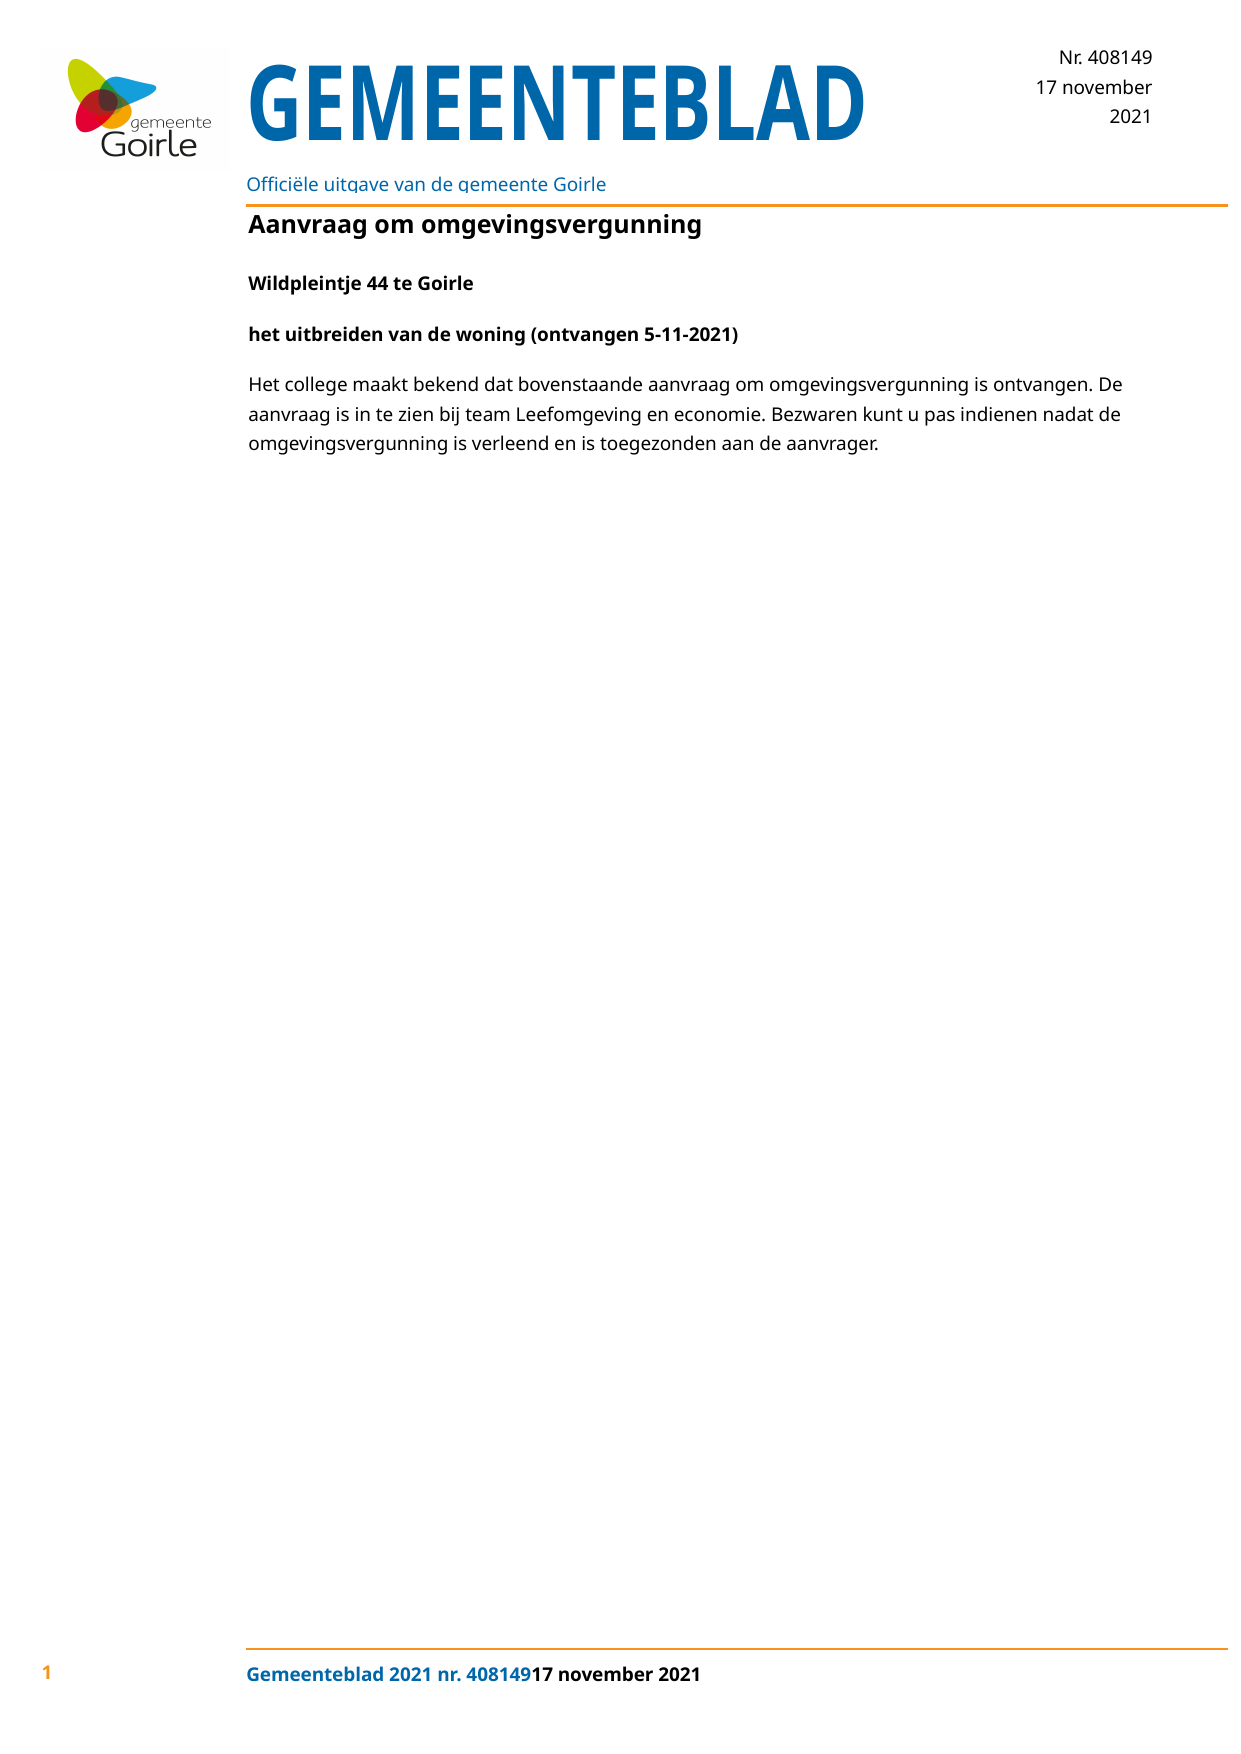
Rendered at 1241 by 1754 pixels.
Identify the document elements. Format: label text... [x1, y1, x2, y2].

text Het college maakt bekend dat bovenstaande aanvraag om omgevingsvergunning is ontvangen. De aanvraag is in te zien bij team Leefomgeving en economie. Bezwaren kunt u pas indienen nadat de omgevingsvergunning is verleend en is toegezonden aan de aanvrager. [248, 371, 1152, 456]
text het uitbreiden van de woning (ontvangen 5-11-2021) [248, 321, 1152, 346]
picture [41, 47, 231, 172]
text Aanvraag om omgevingsvergunning [248, 207, 1152, 241]
text Wildpleintje 44 te Goirle [248, 270, 1152, 296]
